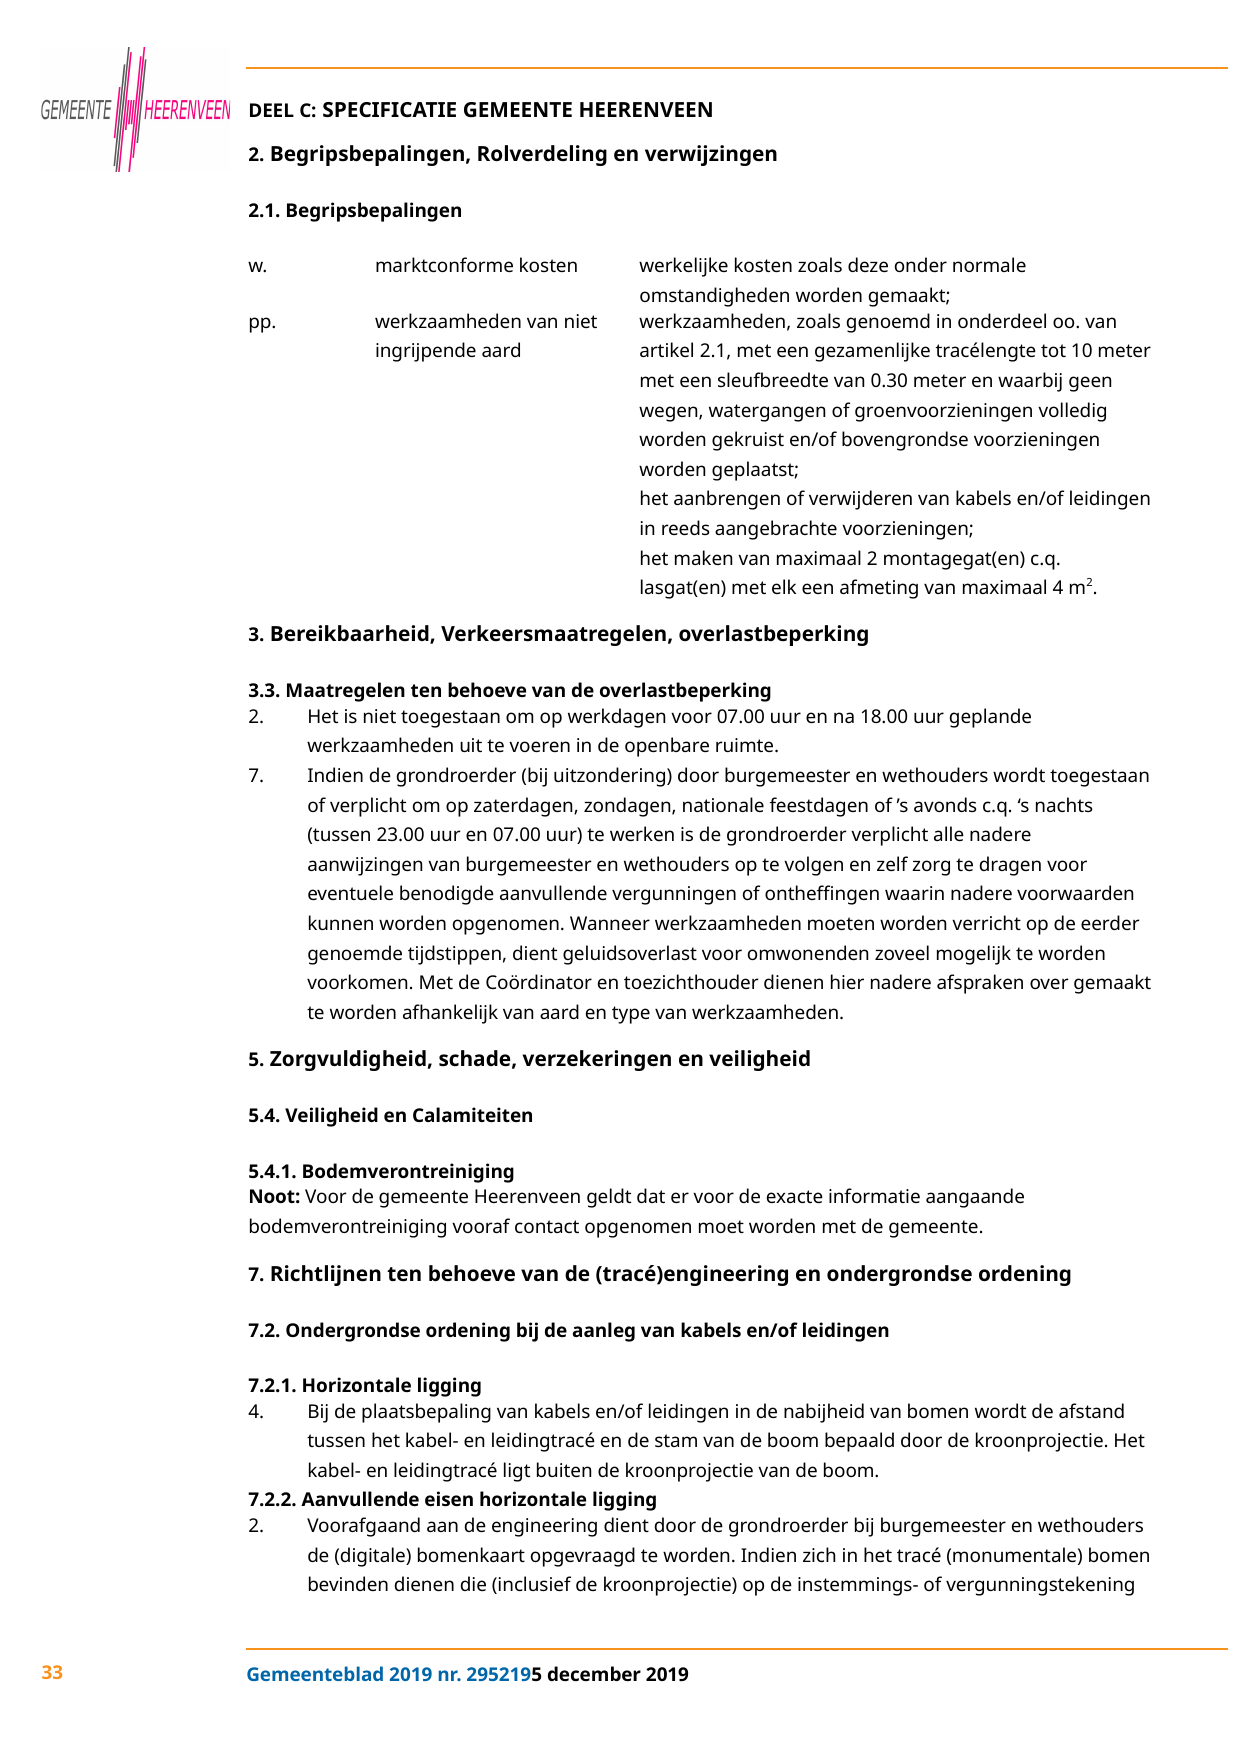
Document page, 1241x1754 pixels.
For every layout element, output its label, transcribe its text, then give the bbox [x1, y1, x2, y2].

text 7.2.1. Horizontale ligging [248, 1372, 1152, 1398]
text 7.2. Ondergrondse ordening bij de aanleg van kabels en/of leidingen [248, 1317, 1152, 1342]
text 2. Begripsbepalingen, Rolverdeling en verwijzingen [248, 139, 1152, 168]
text 5.4.1. Bodemverontreiniging [248, 1158, 1152, 1183]
text 3. Bereikbaarheid, Verkeersmaatregelen, overlastbeperking [248, 619, 1152, 648]
text DEEL C: SPECIFICATIE GEMEENTE HEERENVEEN [248, 95, 1152, 123]
table_header marktconforme kosten [375, 253, 639, 308]
list Voorafgaand aan de engineering dient door de grondroerder bij burgemeester en wethouders de (digitale) bomenkaart opgevraagd te worden. Indien zich in het tracé (monumentale) bomen bevinden dienen die (inclusief de kroonprojectie) op de instemmings- of vergunningstekening [248, 1512, 1152, 1597]
text 2.1. Begripsbepalingen [248, 197, 1152, 223]
list Indien de grondroerder (bij uitzondering) door burgemeester en wethouders wordt toegestaan of verplicht om op zaterdagen, zondagen, nationale feestdagen of ’s avonds c.q. ‘s nachts (tussen 23.00 uur en 07.00 uur) te werken is de grondroerder verplicht alle nadere aanwijzingen van burgemeester en wethouders op te volgen en zelf zorg te dragen voor eventuele benodigde aanvullende vergunningen of ontheffingen waarin nadere voorwaarden kunnen worden opgenomen. Wanneer werkzaamheden moeten worden verricht op de eerder genoemde tijdstippen, dient geluidsoverlast voor omwonenden zoveel mogelijk te worden voorkomen. Met de Coördinator en toezichthouder dienen hier nadere afspraken over gemaakt te worden afhankelijk van aard en type van werkzaamheden. [248, 762, 1152, 1024]
text 3.3. Maatregelen ten behoeve van de overlastbeperking [248, 677, 1152, 703]
picture [41, 47, 231, 172]
text 5.4. Veiligheid en Calamiteiten [248, 1102, 1152, 1128]
text 7.2.2. Aanvullende eisen horizontale ligging [248, 1487, 1152, 1512]
table_cell werkzaamheden, zoals genoemd in onderdeel oo. van artikel 2.1, met een gezamenlijke tracélengte tot 10 meter met een sleufbreedte van 0.30 meter en waarbij geen wegen, watergangen of groenvoorzieningen volledig worden gekruist en/of bovengrondse voorzieningen worden geplaatst; het aanbrengen of verwijderen van kabels en/of leidingen in reeds aangebrachte voorzieningen; het maken van maximaal 2 montagegat(en) c.q. lasgat(en) met elk een afmeting van maximaal 4 m2. [639, 308, 1152, 600]
text Noot: Voor de gemeente Heerenveen geldt dat er voor de exacte informatie aangaande bodemverontreiniging vooraf contact opgenomen moet worden met de gemeente. [248, 1183, 1152, 1239]
table_cell werkzaamheden van niet ingrijpende aard [375, 308, 639, 600]
list Het is niet toegestaan om op werkdagen voor 07.00 uur en na 18.00 uur geplande werkzaamheden uit te voeren in de openbare ruimte. [248, 703, 1152, 758]
table_cell pp. [248, 308, 375, 600]
text 7. Richtlijnen ten behoeve van de (tracé)engineering en ondergrondse ordening [248, 1259, 1152, 1287]
table_header werkelijke kosten zoals deze onder normale omstandigheden worden gemaakt; [639, 253, 1152, 308]
text 5. Zorgvuldigheid, schade, verzekeringen en veiligheid [248, 1044, 1152, 1073]
list Bij de plaatsbepaling van kabels en/of leidingen in de nabijheid van bomen wordt de afstand tussen het kabel- en leidingtracé en de stam van de boom bepaald door de kroonprojectie. Het kabel- en leidingtracé ligt buiten de kroonprojectie van de boom. [248, 1398, 1152, 1483]
table_header w. [248, 253, 375, 308]
